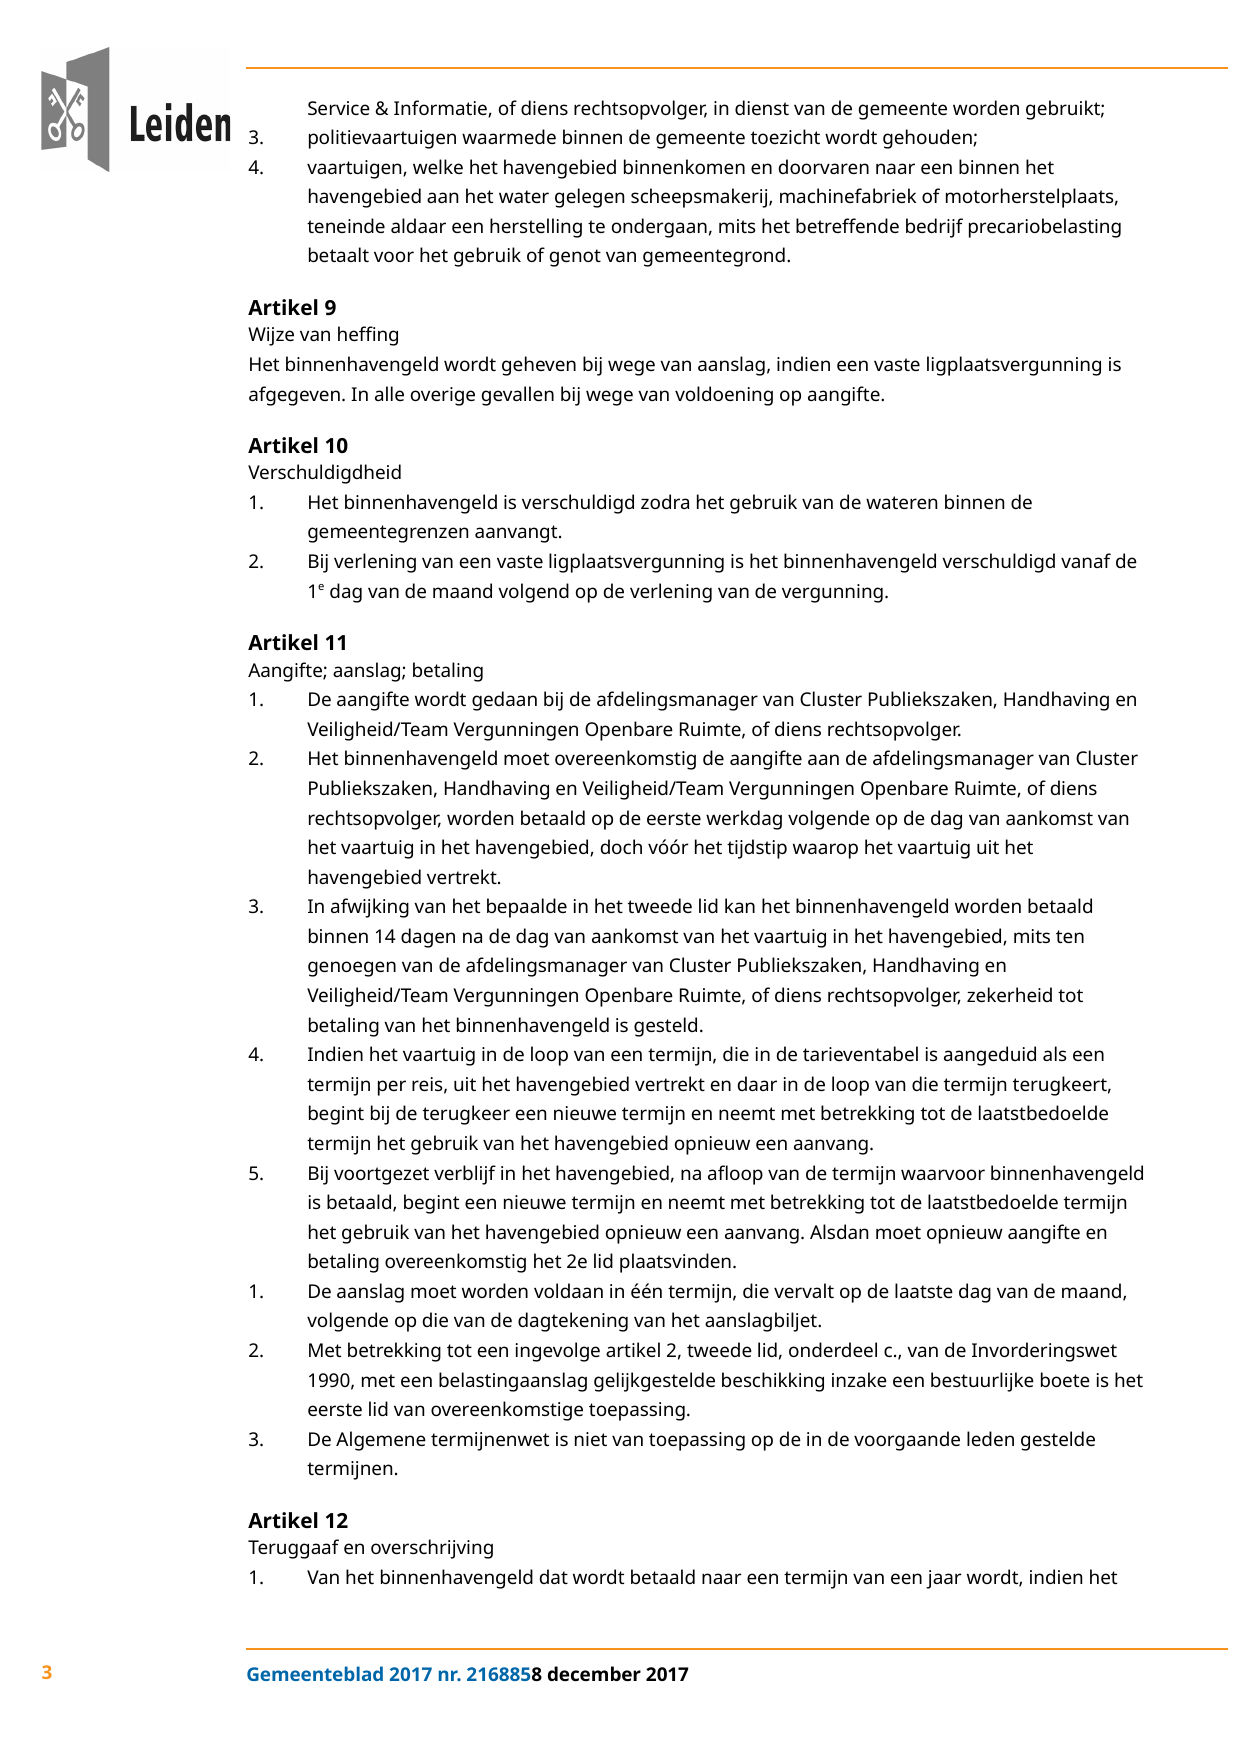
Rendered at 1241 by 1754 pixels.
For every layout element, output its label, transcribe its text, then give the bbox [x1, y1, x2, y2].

list Het binnenhavengeld is verschuldigd zodra het gebruik van de wateren binnen de gemeentegrenzen aanvangt. [248, 489, 1152, 544]
text Teruggaaf en overschrijving [248, 1534, 1152, 1560]
list politievaartuigen waarmede binnen de gemeente toezicht wordt gehouden; [248, 124, 1152, 150]
list Bij verlening van een vaste ligplaatsvergunning is het binnenhavengeld verschuldigd vanaf de 1e dag van de maand volgend op de verlening van de vergunning. [248, 548, 1152, 604]
list Met betrekking tot een ingevolge artikel 2, tweede lid, onderdeel c., van de Invorderingswet 1990, met een belastingaanslag gelijkgestelde beschikking inzake een bestuurlijke boete is het eerste lid van overeenkomstige toepassing. [248, 1337, 1152, 1422]
list Bij voortgezet verblijf in het havengebied, na afloop van de termijn waarvoor binnenhavengeld is betaald, begint een nieuwe termijn en neemt met betrekking tot de laatstbedoelde termijn het gebruik van het havengebied opnieuw een aanvang. Alsdan moet opnieuw aangifte en betaling overeenkomstig het 2e lid plaatsvinden. [248, 1160, 1152, 1274]
text Wijze van heffing [248, 322, 1152, 347]
text Artikel 9 [248, 293, 1152, 322]
list De aanslag moet worden voldaan in één termijn, die vervalt op de laatste dag van de maand, volgende op die van de dagtekening van het aanslagbiljet. [248, 1278, 1152, 1333]
list Indien het vaartuig in de loop van een termijn, die in de tarieventabel is aangeduid als een termijn per reis, uit het havengebied vertrekt en daar in de loop van die termijn terugkeert, begint bij de terugkeer een nieuwe termijn en neemt met betrekking tot de laatstbedoelde termijn het gebruik van het havengebied opnieuw een aanvang. [248, 1041, 1152, 1156]
list De aangifte wordt gedaan bij de afdelingsmanager van Cluster Publiekszaken, Handhaving en Veiligheid/Team Vergunningen Openbare Ruimte, of diens rechtsopvolger. [248, 686, 1152, 742]
list vaartuigen, welke het havengebied binnenkomen en doorvaren naar een binnen het havengebied aan het water gelegen scheepsmakerij, machinefabriek of motorherstelplaats, teneinde aldaar een herstelling te ondergaan, mits het betreffende bedrijf precariobelasting betaalt voor het gebruik of genot van gemeentegrond. [248, 154, 1152, 268]
text Artikel 11 [248, 628, 1152, 657]
list Van het binnenhavengeld dat wordt betaald naar een termijn van een jaar wordt, indien het [248, 1564, 1152, 1590]
text Het binnenhavengeld wordt geheven bij wege van aanslag, indien een vaste ligplaatsvergunning is afgegeven. In alle overige gevallen bij wege van voldoening op aangifte. [248, 351, 1152, 406]
list Service & Informatie, of diens rechtsopvolger, in dienst van de gemeente worden gebruikt; [248, 95, 1152, 121]
text Aangifte; aanslag; betaling [248, 657, 1152, 682]
text Artikel 10 [248, 431, 1152, 459]
text Artikel 12 [248, 1506, 1152, 1534]
list Het binnenhavengeld moet overeenkomstig de aangifte aan de afdelingsmanager van Cluster Publiekszaken, Handhaving en Veiligheid/Team Vergunningen Openbare Ruimte, of diens rechtsopvolger, worden betaald op de eerste werkdag volgende op de dag van aankomst van het vaartuig in het havengebied, doch vóór het tijdstip waarop het vaartuig uit het havengebied vertrekt. [248, 746, 1152, 889]
picture [41, 47, 231, 172]
text Verschuldigdheid [248, 459, 1152, 485]
list De Algemene termijnenwet is niet van toepassing op de in de voorgaande leden gestelde termijnen. [248, 1426, 1152, 1481]
list In afwijking van het bepaalde in het tweede lid kan het binnenhavengeld worden betaald binnen 14 dagen na de dag van aankomst van het vaartuig in het havengebied, mits ten genoegen van de afdelingsmanager van Cluster Publiekszaken, Handhaving en Veiligheid/Team Vergunningen Openbare Ruimte, of diens rechtsopvolger, zekerheid tot betaling van het binnenhavengeld is gesteld. [248, 893, 1152, 1037]
